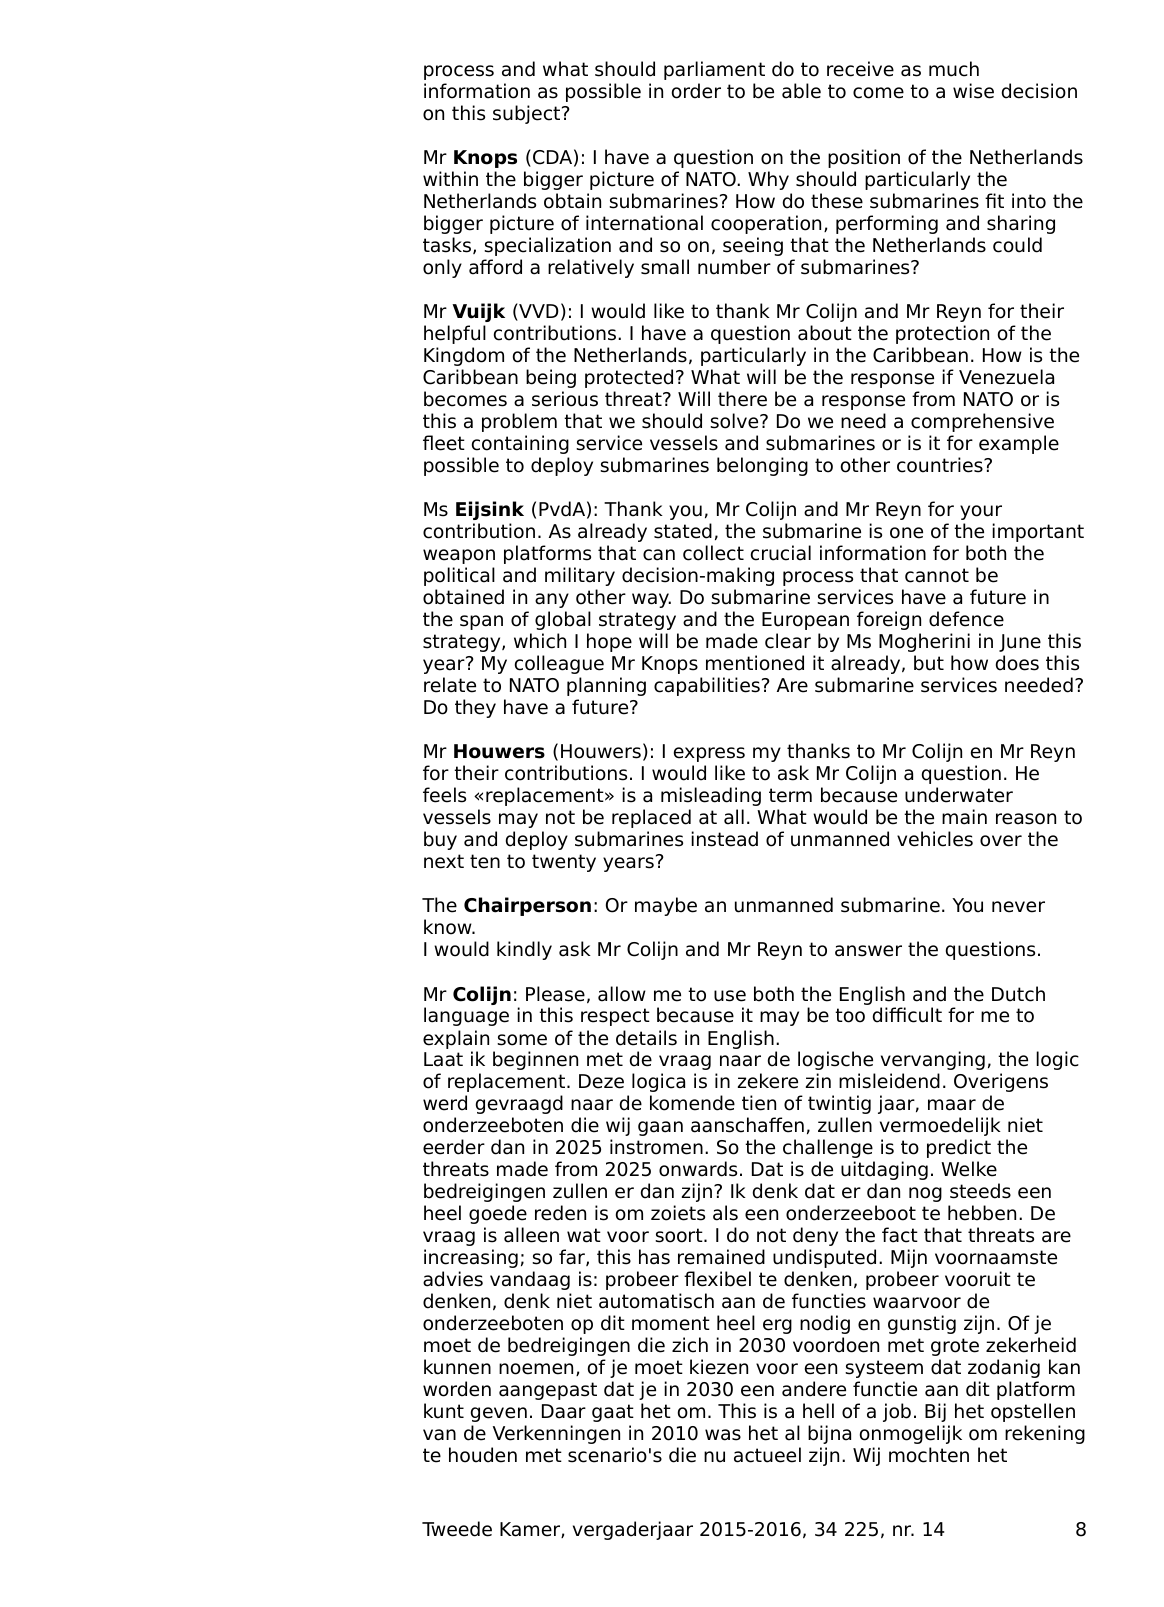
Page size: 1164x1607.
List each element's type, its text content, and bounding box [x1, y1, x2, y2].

text Mr Vuijk (VVD): I would like to thank Mr Colijn and Mr Reyn for their helpful contributions. I have a question about the protection of the Kingdom of the Netherlands, particularly in the Caribbean. How is the Caribbean being protected? What will be the response if Venezuela becomes a serious threat? Will there be a response from NATO or is this a problem that we should solve? Do we need a comprehensive fleet containing service vessels and submarines or is it for example possible to deploy submarines belonging to other countries? [422, 301, 1087, 477]
text I would kindly ask Mr Colijn and Mr Reyn to answer the questions. [422, 939, 1087, 961]
text Mr Houwers (Houwers): I express my thanks to Mr Colijn en Mr Reyn for their contributions. I would like to ask Mr Colijn a question. He feels «replacement» is a misleading term because underwater vessels may not be replaced at all. What would be the main reason to buy and deploy submarines instead of unmanned vehicles over the next ten to twenty years? [422, 741, 1087, 873]
text Mr Colijn: Please, allow me to use both the English and the Dutch language in this respect because it may be too difficult for me to explain some of the details in English. [422, 983, 1087, 1049]
text Laat ik beginnen met de vraag naar de logische vervanging, the logic of replacement. Deze logica is in zekere zin misleidend. Overigens werd gevraagd naar de komende tien of twintig jaar, maar de onderzeeboten die wij gaan aanschaffen, zullen vermoedelijk niet eerder dan in 2025 instromen. So the challenge is to predict the threats made from 2025 onwards. Dat is de uitdaging. Welke bedreigingen zullen er dan zijn? Ik denk dat er dan nog steeds een heel goede reden is om zoiets als een onderzeeboot te hebben. De vraag is alleen wat voor soort. I do not deny the fact that threats are increasing; so far, this has remained undisputed. Mijn voornaamste advies vandaag is: probeer flexibel te denken, probeer vooruit te denken, denk niet automatisch aan de functies waarvoor de onderzeeboten op dit moment heel erg nodig en gunstig zijn. Of je moet de bedreigingen die zich in 2030 voordoen met grote zekerheid kunnen noemen, of je moet kiezen voor een systeem dat zodanig kan worden aangepast dat je in 2030 een andere functie aan dit platform kunt geven. Daar gaat het om. This is a hell of a job. Bij het opstellen van de Verkenningen in 2010 was het al bijna onmogelijk om rekening te houden met scenario's die nu actueel zijn. Wij mochten het [422, 1049, 1087, 1467]
text process and what should parliament do to receive as much information as possible in order to be able to come to a wise decision on this subject? [422, 59, 1087, 125]
text Mr Knops (CDA): I have a question on the position of the Netherlands within the bigger picture of NATO. Why should particularly the Netherlands obtain submarines? How do these submarines fit into the bigger picture of international cooperation, performing and sharing tasks, specialization and so on, seeing that the Netherlands could only afford a relatively small number of submarines? [422, 147, 1087, 279]
text Ms Eijsink (PvdA): Thank you, Mr Colijn and Mr Reyn for your contribution. As already stated, the submarine is one of the important weapon platforms that can collect crucial information for both the political and military decision-making process that cannot be obtained in any other way. Do submarine services have a future in the span of global strategy and the European foreign defence strategy, which I hope will be made clear by Ms Mogherini in June this year? My colleague Mr Knops mentioned it already, but how does this relate to NATO planning capabilities? Are submarine services needed? Do they have a future? [422, 499, 1087, 719]
text The Chairperson: Or maybe an unmanned submarine. You never know. [422, 895, 1087, 939]
